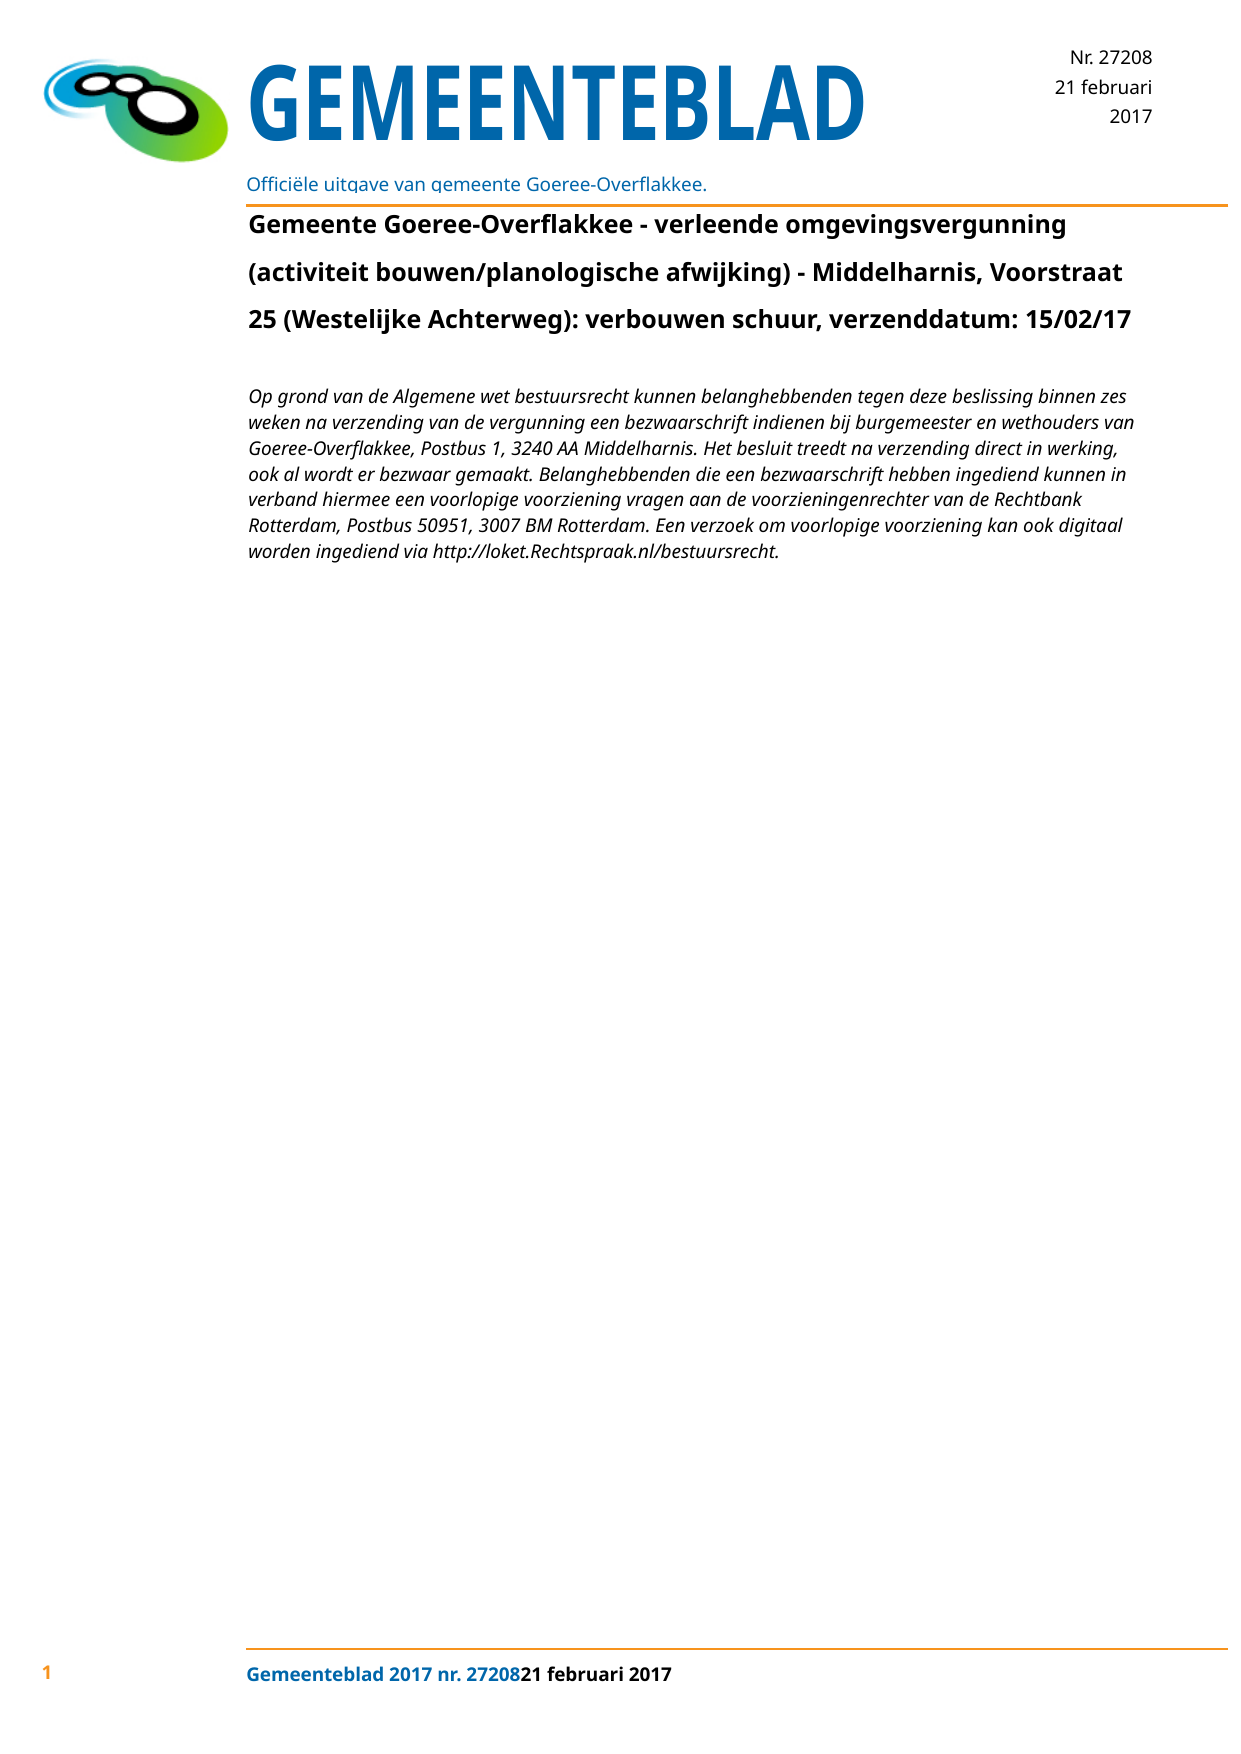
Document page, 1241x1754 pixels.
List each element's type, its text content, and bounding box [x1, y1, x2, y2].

text Gemeente Goeree-Overflakkee - verleende omgevingsvergunning (activiteit bouwen/planologische afwijking) - Middelharnis, Voorstraat 25 (Westelijke Achterweg): verbouwen schuur, verzenddatum: 15/02/17 [248, 207, 1152, 336]
text Op grond van de Algemene wet bestuursrecht kunnen belanghebbenden tegen deze beslissing binnen zes weken na verzending van de vergunning een bezwaarschrift indienen bij burgemeester en wethouders van Goeree-Overflakkee, Postbus 1, 3240 AA Middelharnis. Het besluit treedt na verzending direct in werking, ook al wordt er bezwaar gemaakt. Belanghebbenden die een bezwaarschrift hebben ingediend kunnen in verband hiermee een voorlopige voorziening vragen aan de voorzieningenrechter van de Rechtbank Rotterdam, Postbus 50951, 3007 BM Rotterdam. Een verzoek om voorlopige voorziening kan ook digitaal worden ingediend via http://loket.Rechtspraak.nl/bestuursrecht. [248, 384, 1152, 564]
picture [41, 47, 231, 172]
